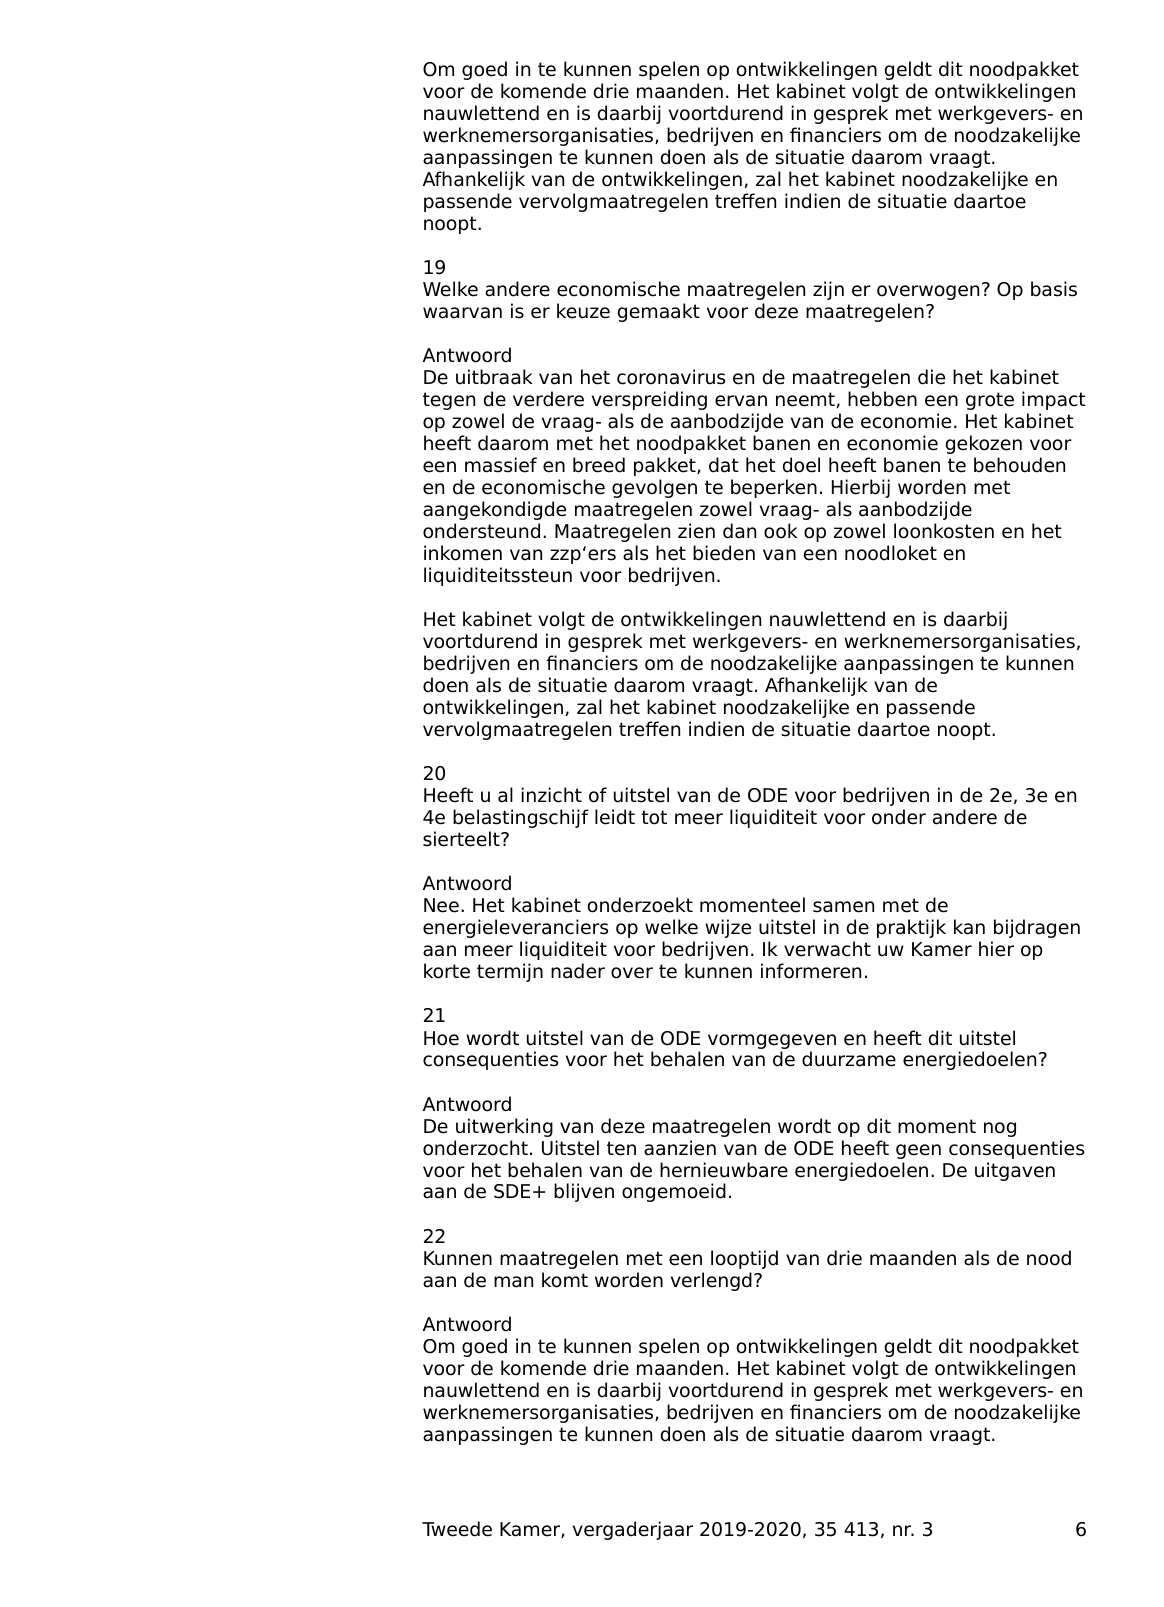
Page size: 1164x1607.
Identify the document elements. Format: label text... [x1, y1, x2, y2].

text Hoe wordt uitstel van de ODE vormgegeven en heeft dit uitstel consequenties voor het behalen van de duurzame energiedoelen? [422, 1027, 1087, 1071]
text Om goed in te kunnen spelen op ontwikkelingen geldt dit noodpakket voor de komende drie maanden. Het kabinet volgt de ontwikkelingen nauwlettend en is daarbij voortdurend in gesprek met werkgevers- en werknemersorganisaties, bedrijven en financiers om de noodzakelijke aanpassingen te kunnen doen als de situatie daarom vraagt. [422, 1336, 1087, 1446]
text Heeft u al inzicht of uitstel van de ODE voor bedrijven in de 2e, 3e en 4e belastingschijf leidt tot meer liquiditeit voor onder andere de sierteelt? [422, 785, 1087, 851]
text De uitwerking van deze maatregelen wordt op dit moment nog onderzocht. Uitstel ten aanzien van de ODE heeft geen consequenties voor het behalen van de hernieuwbare energiedoelen. De uitgaven aan de SDE+ blijven ongemoeid. [422, 1116, 1087, 1203]
text Welke andere economische maatregelen zijn er overwogen? Op basis waarvan is er keuze gemaakt voor deze maatregelen? [422, 279, 1087, 323]
text 19 [422, 257, 1087, 279]
text 22 [422, 1226, 1087, 1248]
text 20 [422, 763, 1087, 785]
text Antwoord [422, 1093, 1087, 1116]
text Om goed in te kunnen spelen op ontwikkelingen geldt dit noodpakket voor de komende drie maanden. Het kabinet volgt de ontwikkelingen nauwlettend en is daarbij voortdurend in gesprek met werkgevers- en werknemersorganisaties, bedrijven en financiers om de noodzakelijke aanpassingen te kunnen doen als de situatie daarom vraagt. Afhankelijk van de ontwikkelingen, zal het kabinet noodzakelijke en passende vervolgmaatregelen treffen indien de situatie daartoe noopt. [422, 59, 1087, 235]
text Nee. Het kabinet onderzoekt momenteel samen met de energieleveranciers op welke wijze uitstel in de praktijk kan bijdragen aan meer liquiditeit voor bedrijven. Ik verwacht uw Kamer hier op korte termijn nader over te kunnen informeren. [422, 895, 1087, 983]
text Het kabinet volgt de ontwikkelingen nauwlettend en is daarbij voortdurend in gesprek met werkgevers- en werknemersorganisaties, bedrijven en financiers om de noodzakelijke aanpassingen te kunnen doen als de situatie daarom vraagt. Afhankelijk van de ontwikkelingen, zal het kabinet noodzakelijke en passende vervolgmaatregelen treffen indien de situatie daartoe noopt. [422, 609, 1087, 741]
text Antwoord [422, 345, 1087, 367]
text Antwoord [422, 1314, 1087, 1336]
text 21 [422, 1005, 1087, 1027]
text Antwoord [422, 873, 1087, 895]
text Kunnen maatregelen met een looptijd van drie maanden als de nood aan de man komt worden verlengd? [422, 1248, 1087, 1292]
text De uitbraak van het coronavirus en de maatregelen die het kabinet tegen de verdere verspreiding ervan neemt, hebben een grote impact op zowel de vraag- als de aanbodzijde van de economie. Het kabinet heeft daarom met het noodpakket banen en economie gekozen voor een massief en breed pakket, dat het doel heeft banen te behouden en de economische gevolgen te beperken. Hierbij worden met aangekondigde maatregelen zowel vraag- als aanbodzijde ondersteund. Maatregelen zien dan ook op zowel loonkosten en het inkomen van zzp‘ers als het bieden van een noodloket en liquiditeitssteun voor bedrijven. [422, 367, 1087, 587]
